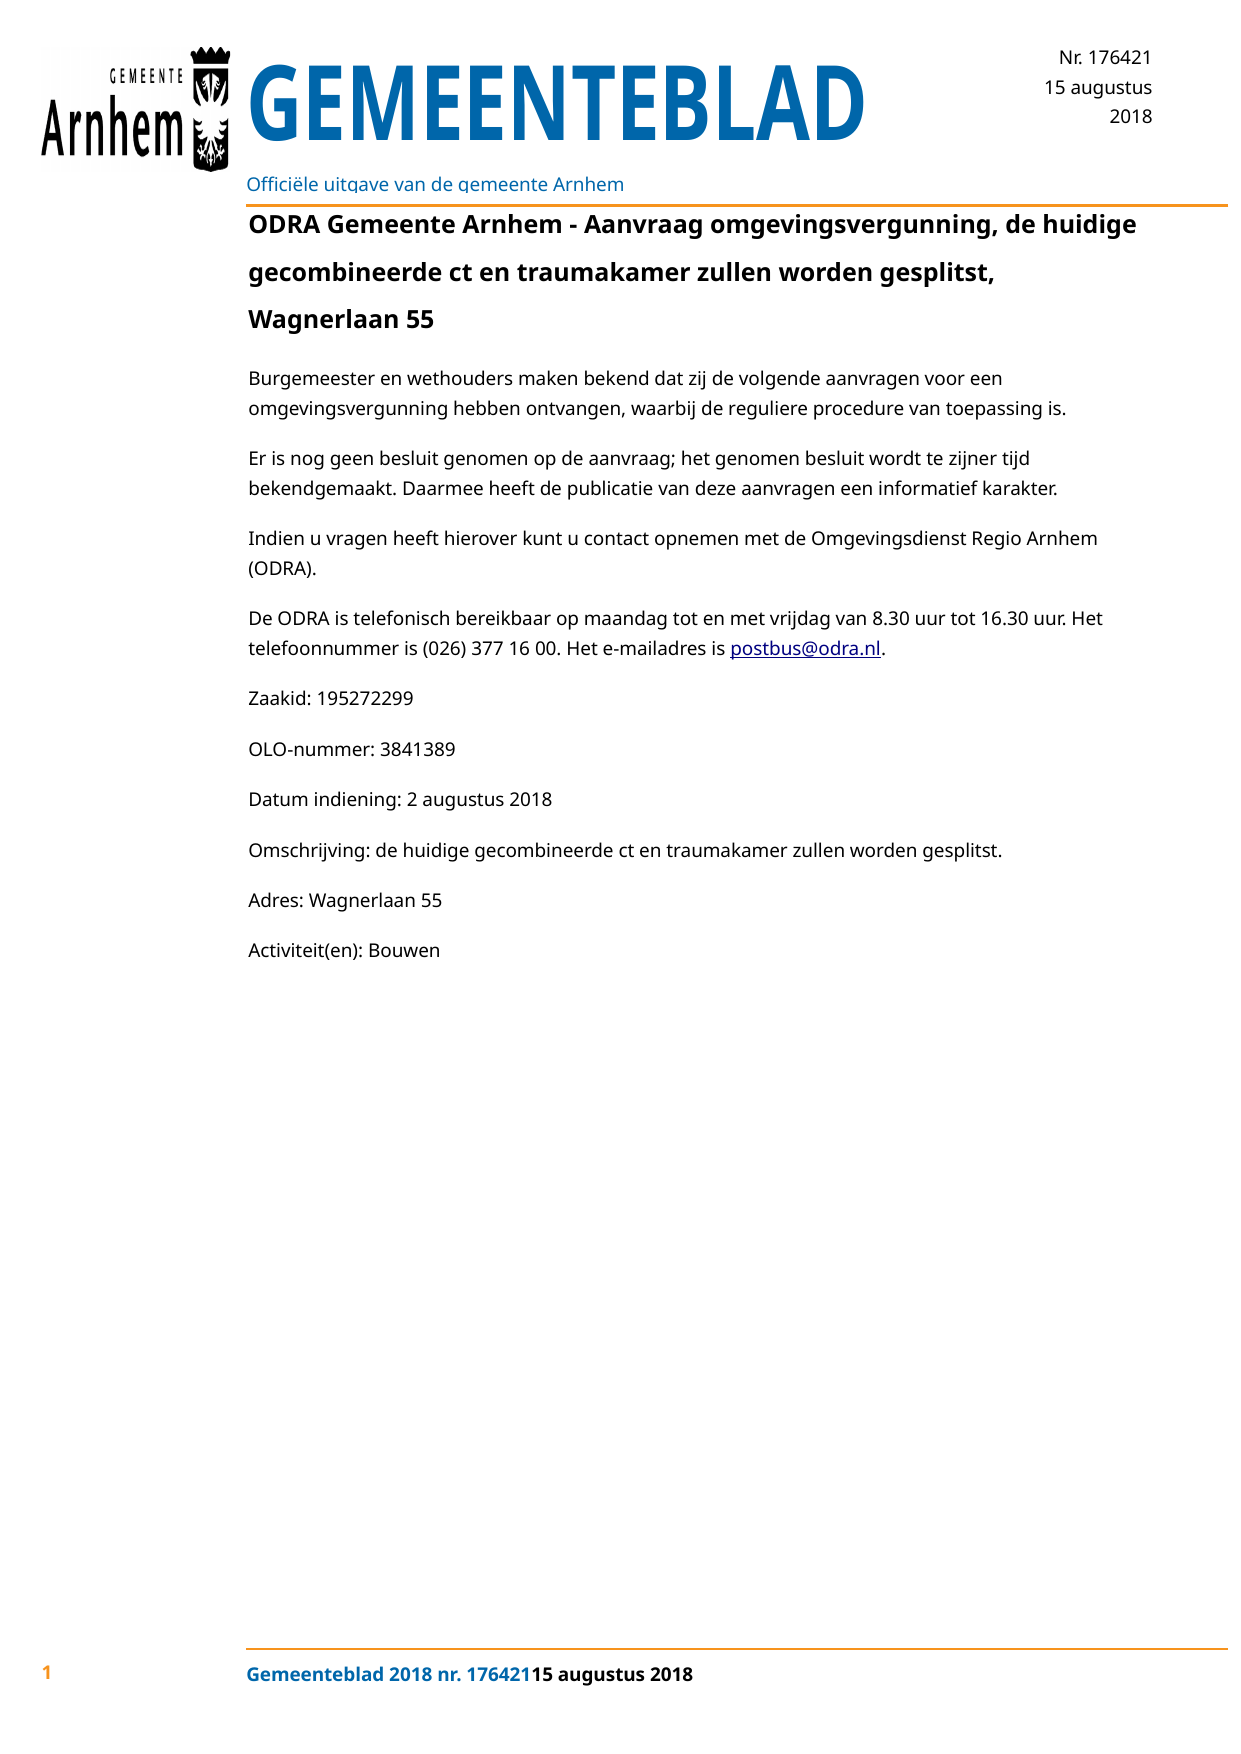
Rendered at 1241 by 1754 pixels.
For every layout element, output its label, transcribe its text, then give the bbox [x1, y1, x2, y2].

text Er is nog geen besluit genomen op de aanvraag; het genomen besluit wordt te zijner tijd bekendgemaakt. Daarmee heeft de publicatie van deze aanvragen een informatief karakter. [248, 446, 1152, 501]
picture [41, 47, 231, 172]
text Adres: Wagnerlaan 55 [248, 887, 1152, 913]
text Zaakid: 195272299 [248, 686, 1152, 711]
text Datum indiening: 2 augustus 2018 [248, 786, 1152, 812]
text OLO-nummer: 3841389 [248, 736, 1152, 762]
text Burgemeester en wethouders maken bekend dat zij de volgende aanvragen voor een omgevingsvergunning hebben ontvangen, waarbij de reguliere procedure van toepassing is. [248, 366, 1152, 421]
text ODRA Gemeente Arnhem - Aanvraag omgevingsvergunning, de huidige gecombineerde ct en traumakamer zullen worden gesplitst, Wagnerlaan 55 [248, 207, 1152, 336]
text Indien u vragen heeft hierover kunt u contact opnemen met de Omgevingsdienst Regio Arnhem (ODRA). [248, 526, 1152, 581]
text Activiteit(en): Bouwen [248, 938, 1152, 963]
text De ODRA is telefonisch bereikbaar op maandag tot en met vrijdag van 8.30 uur tot 16.30 uur. Het telefoonnummer is (026) 377 16 00. Het e-mailadres is postbus@odra.nl. [248, 606, 1152, 661]
text Omschrijving: de huidige gecombineerde ct en traumakamer zullen worden gesplitst. [248, 837, 1152, 862]
